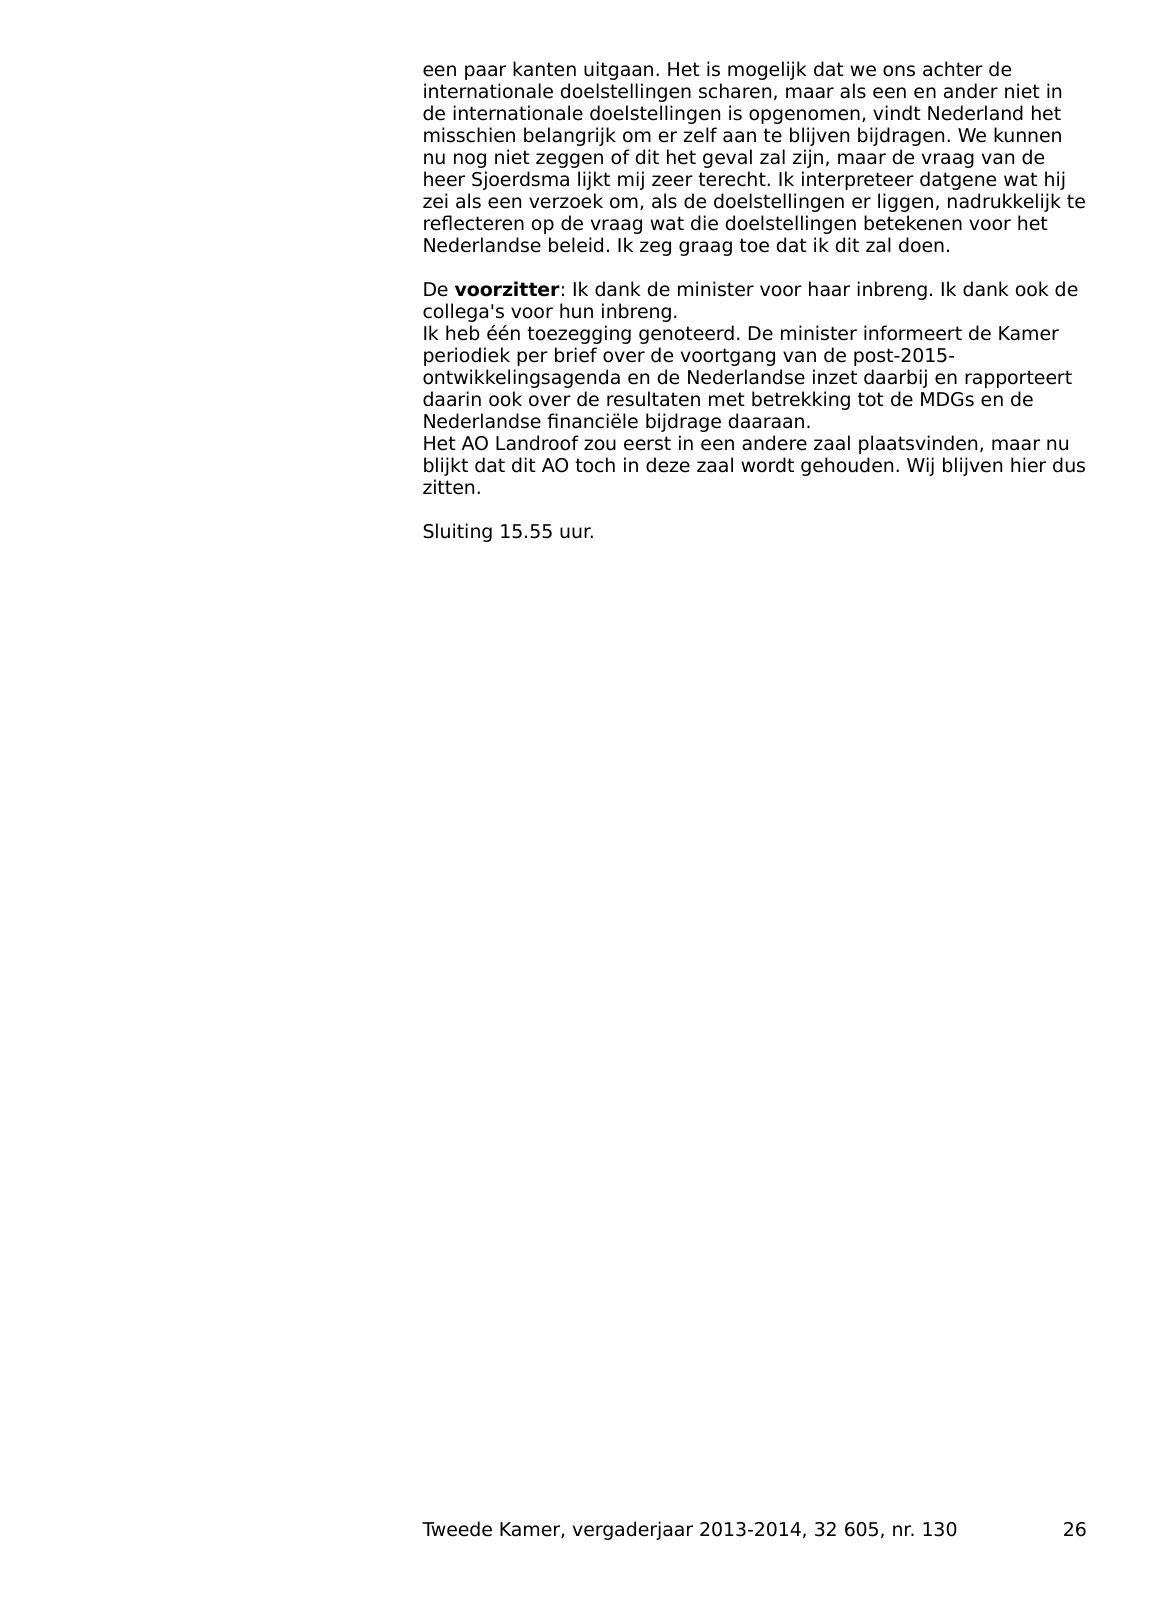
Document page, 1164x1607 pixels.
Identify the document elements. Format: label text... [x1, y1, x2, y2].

text Ik heb één toezegging genoteerd. De minister informeert de Kamer periodiek per brief over de voortgang van de post-2015-ontwikkelingsagenda en de Nederlandse inzet daarbij en rapporteert daarin ook over de resultaten met betrekking tot de MDGs en de Nederlandse financiële bijdrage daaraan. [422, 323, 1087, 433]
text De voorzitter: Ik dank de minister voor haar inbreng. Ik dank ook de collega's voor hun inbreng. [422, 279, 1087, 323]
text Sluiting 15.55 uur. [422, 521, 1087, 543]
text Het AO Landroof zou eerst in een andere zaal plaatsvinden, maar nu blijkt dat dit AO toch in deze zaal wordt gehouden. Wij blijven hier dus zitten. [422, 433, 1087, 499]
text een paar kanten uitgaan. Het is mogelijk dat we ons achter de internationale doelstellingen scharen, maar als een en ander niet in de internationale doelstellingen is opgenomen, vindt Nederland het misschien belangrijk om er zelf aan te blijven bijdragen. We kunnen nu nog niet zeggen of dit het geval zal zijn, maar de vraag van de heer Sjoerdsma lijkt mij zeer terecht. Ik interpreteer datgene wat hij zei als een verzoek om, als de doelstellingen er liggen, nadrukkelijk te reflecteren op de vraag wat die doelstellingen betekenen voor het Nederlandse beleid. Ik zeg graag toe dat ik dit zal doen. [422, 59, 1087, 257]
